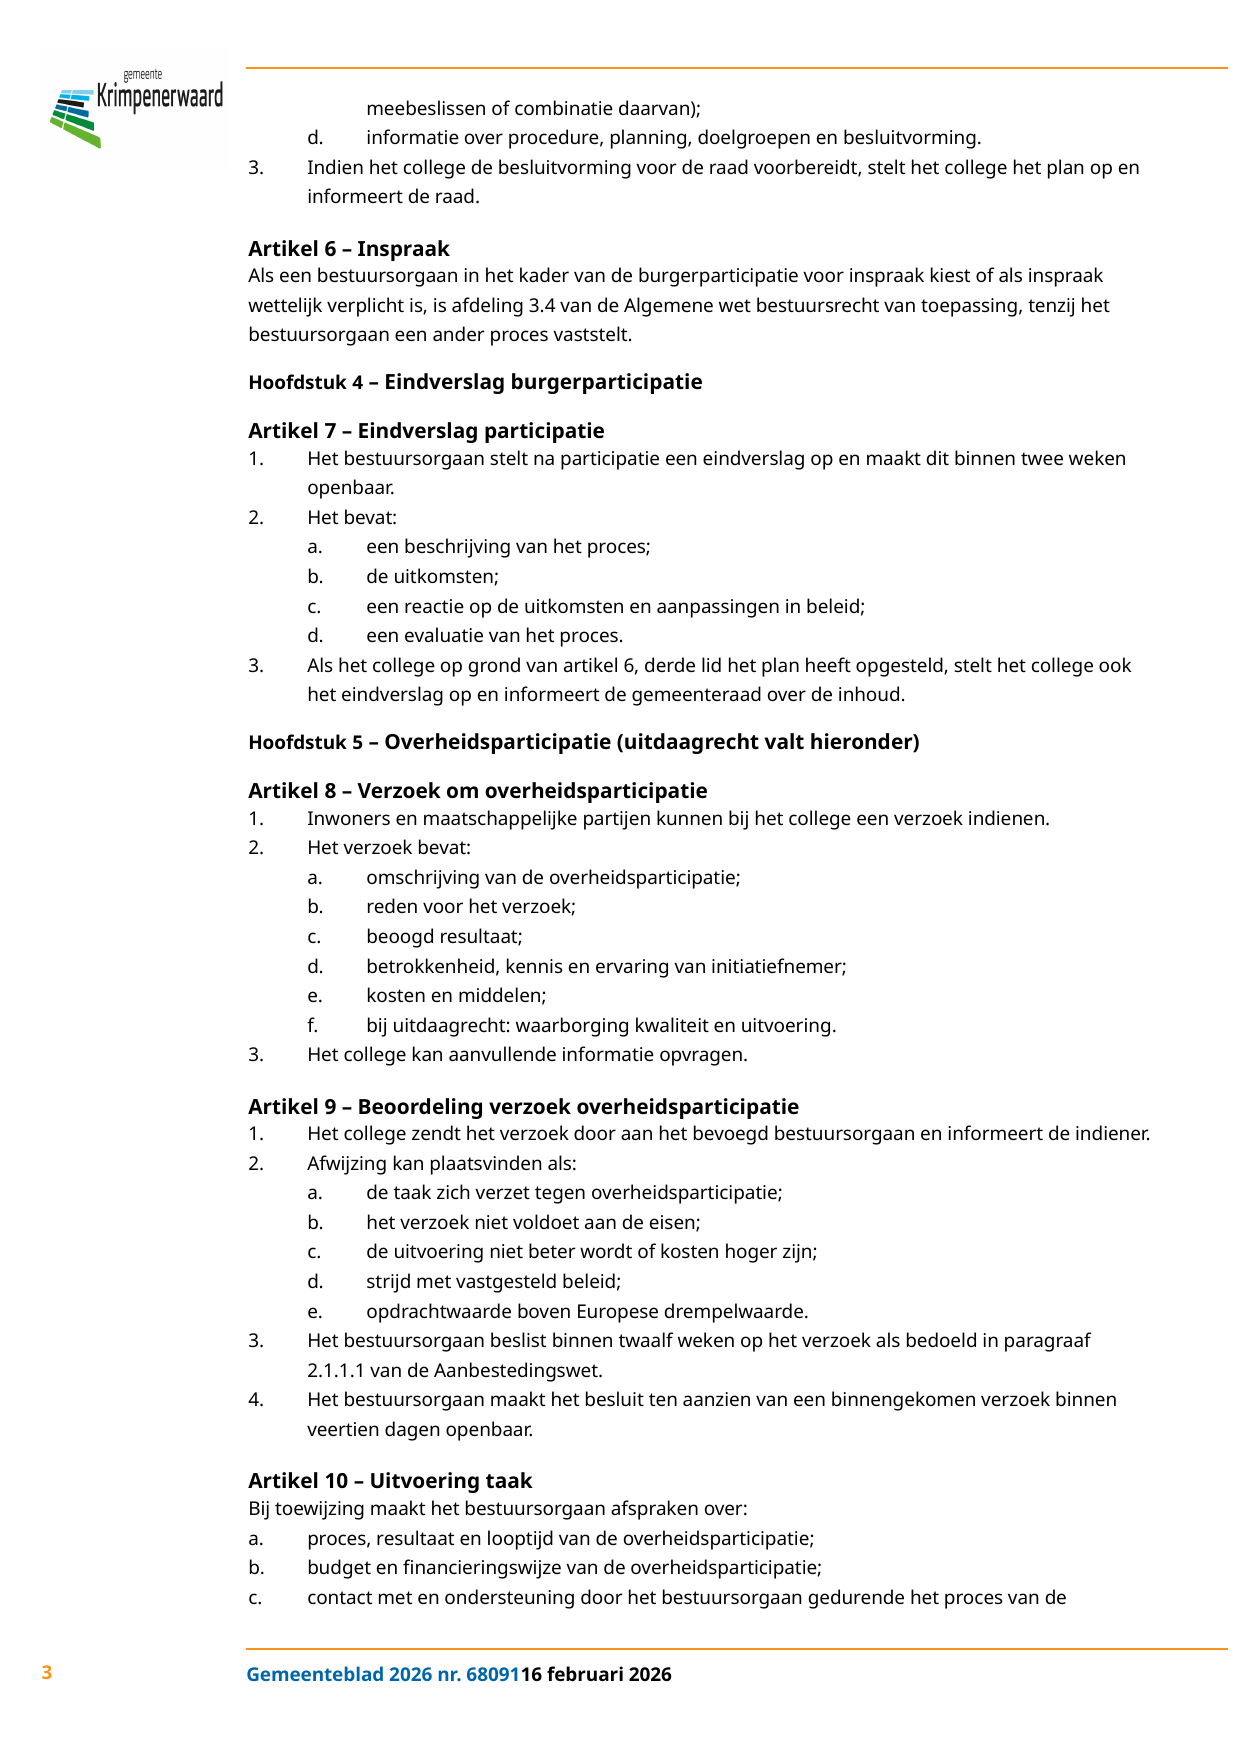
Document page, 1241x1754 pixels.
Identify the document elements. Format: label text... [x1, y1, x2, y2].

list kosten en middelen; [307, 982, 1152, 1008]
list Het college zendt het verzoek door aan het bevoegd bestuursorgaan en informeert de indiener. [248, 1120, 1152, 1146]
list de taak zich verzet tegen overheidsparticipatie; [307, 1179, 1152, 1205]
list Indien het college de besluitvorming voor de raad voorbereidt, stelt het college het plan op en informeert de raad. [248, 154, 1152, 209]
text Hoofdstuk 4 – Eindverslag burgerparticipatie [248, 367, 1152, 396]
list contact met en ondersteuning door het bestuursorgaan gedurende het proces van de [248, 1584, 1152, 1609]
list Het bestuursorgaan maakt het besluit ten aanzien van een binnengekomen verzoek binnen veertien dagen openbaar. [248, 1387, 1152, 1442]
text Artikel 9 – Beoordeling verzoek overheidsparticipatie [248, 1092, 1152, 1120]
list Het verzoek bevat: [248, 834, 1152, 860]
list proces, resultaat en looptijd van de overheidsparticipatie; [248, 1525, 1152, 1550]
list Het bestuursorgaan beslist binnen twaalf weken op het verzoek als bedoeld in paragraaf 2.1.1.1 van de Aanbestedingswet. [248, 1327, 1152, 1383]
list de uitvoering niet beter wordt of kosten hoger zijn; [307, 1239, 1152, 1264]
list Het bestuursorgaan stelt na participatie een eindverslag op en maakt dit binnen twee weken openbaar. [248, 445, 1152, 500]
text Als een bestuursorgaan in het kader van de burgerparticipatie voor inspraak kiest of als inspraak wettelijk verplicht is, is afdeling 3.4 van de Algemene wet bestuursrecht van toepassing, tenzij het bestuursorgaan een ander proces vaststelt. [248, 262, 1152, 347]
text Artikel 6 – Inspraak [248, 234, 1152, 262]
list opdrachtwaarde boven Europese drempelwaarde. [307, 1298, 1152, 1324]
list een reactie op de uitkomsten en aanpassingen in beleid; [307, 593, 1152, 618]
list betrokkenheid, kennis en ervaring van initiatiefnemer; [307, 953, 1152, 978]
list Als het college op grond van artikel 6, derde lid het plan heeft opgesteld, stelt het college ook het eindverslag op en informeert de gemeenteraad over de inhoud. [248, 652, 1152, 707]
list bij uitdaagrecht: waarborging kwaliteit en uitvoering. [307, 1012, 1152, 1038]
text Hoofdstuk 5 – Overheidsparticipatie (uitdaagrecht valt hieronder) [248, 727, 1152, 756]
list beoogd resultaat; [307, 923, 1152, 949]
list Het college kan aanvullende informatie opvragen. [248, 1042, 1152, 1067]
list omschrijving van de overheidsparticipatie; [307, 864, 1152, 890]
list de uitkomsten; [307, 563, 1152, 589]
list Inwoners en maatschappelijke partijen kunnen bij het college een verzoek indienen. [248, 805, 1152, 831]
text Bij toewijzing maakt het bestuursorgaan afspraken over: [248, 1495, 1152, 1521]
list het verzoek niet voldoet aan de eisen; [307, 1209, 1152, 1235]
list informatie over procedure, planning, doelgroepen en besluitvorming. [307, 124, 1152, 150]
picture [41, 47, 231, 172]
text Artikel 8 – Verzoek om overheidsparticipatie [248, 776, 1152, 805]
list strijd met vastgesteld beleid; [307, 1268, 1152, 1294]
list reden voor het verzoek; [307, 894, 1152, 919]
list Het bevat: [248, 504, 1152, 530]
list meebeslissen of combinatie daarvan); [307, 95, 1152, 121]
list een evaluatie van het proces. [307, 622, 1152, 648]
list een beschrijving van het proces; [307, 534, 1152, 559]
list Afwijzing kan plaatsvinden als: [248, 1150, 1152, 1176]
list budget en financieringswijze van de overheidsparticipatie; [248, 1554, 1152, 1580]
text Artikel 10 – Uitvoering taak [248, 1467, 1152, 1495]
text Artikel 7 – Eindverslag participatie [248, 416, 1152, 445]
